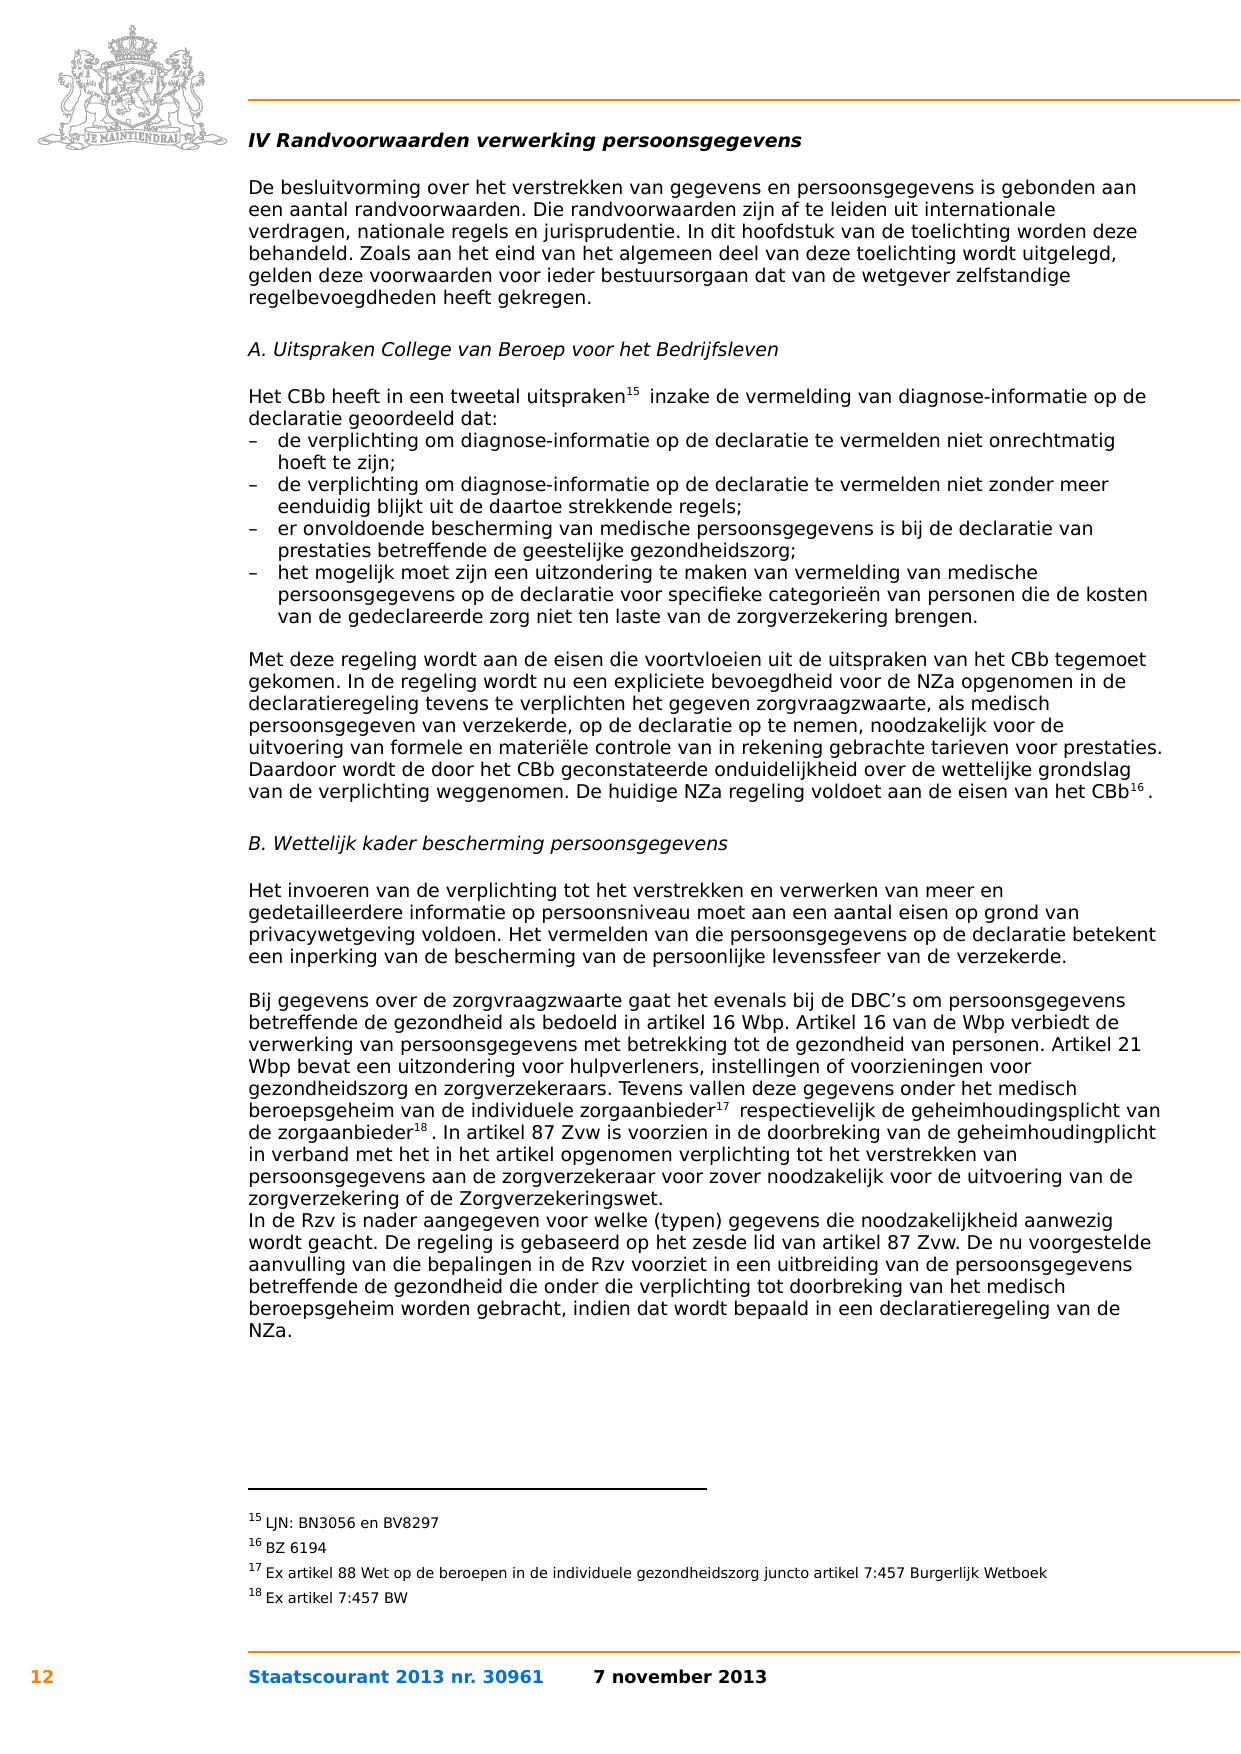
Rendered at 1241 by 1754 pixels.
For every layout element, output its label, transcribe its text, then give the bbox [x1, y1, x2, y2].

subtitle A. Uitspraken College van Beroep voor het Bedrijfsleven [248, 339, 1163, 361]
text – de verplichting om diagnose-informatie op de declaratie te vermelden niet zonder meer eenduidig blijkt uit de daartoe strekkende regels; [248, 474, 1163, 518]
text BZ 6194 [248, 1536, 1163, 1558]
text Bij gegevens over de zorgvraagzwaarte gaat het evenals bij de DBC’s om persoonsgegevens betreffende de gezondheid als bedoeld in artikel 16 Wbp. Artikel 16 van de Wbp verbiedt de verwerking van persoonsgegevens met betrekking tot de gezondheid van personen. Artikel 21 Wbp bevat een uitzondering voor hulpverleners, instellingen of voorzieningen voor gezondheidszorg en zorgverzekeraars. Tevens vallen deze gegevens onder het medisch beroepsgeheim van de individuele zorgaanbieder respectievelijk de geheimhoudingsplicht van de zorgaanbieder. In artikel 87 Zvw is voorzien in de doorbreking van de geheimhoudingplicht in verband met het in het artikel opgenomen verplichting tot het verstrekken van persoonsgegevens aan de zorgverzekeraar voor zover noodzakelijk voor de uitvoering van de zorgverzekering of de Zorgverzekeringswet. [248, 990, 1163, 1210]
text LJN: BN3056 en BV8297 [248, 1511, 1163, 1533]
text In de Rzv is nader aangegeven voor welke (typen) gegevens die noodzakelijkheid aanwezig wordt geacht. De regeling is gebaseerd op het zesde lid van artikel 87 Zvw. De nu voorgestelde aanvulling van die bepalingen in de Rzv voorziet in een uitbreiding van de persoonsgegevens betreffende de gezondheid die onder die verplichting tot doorbreking van het medisch beroepsgeheim worden gebracht, indien dat wordt bepaald in een declaratieregeling van de NZa. [248, 1210, 1163, 1342]
text Ex artikel 88 Wet op de beroepen in de individuele gezondheidszorg juncto artikel 7:457 Burgerlijk Wetboek [248, 1561, 1163, 1583]
text – de verplichting om diagnose-informatie op de declaratie te vermelden niet onrechtmatig hoeft te zijn; [248, 430, 1163, 474]
text Ex artikel 7:457 BW [248, 1586, 1163, 1608]
subtitle IV Randvoorwaarden verwerking persoonsgegevens [248, 130, 1163, 152]
text Het invoeren van de verplichting tot het verstrekken en verwerken van meer en gedetailleerdere informatie op persoonsniveau moet aan een aantal eisen op grond van privacywetgeving voldoen. Het vermelden van die persoonsgegevens op de declaratie betekent een inperking van de bescherming van de persoonlijke levenssfeer van de verzekerde. [248, 880, 1163, 968]
text – het mogelijk moet zijn een uitzondering te maken van vermelding van medische persoonsgegevens op de declaratie voor specifieke categorieën van personen die de kosten van de gedeclareerde zorg niet ten laste van de zorgverzekering brengen. [248, 562, 1163, 627]
text – er onvoldoende bescherming van medische persoonsgegevens is bij de declaratie van prestaties betreffende de geestelijke gezondheidszorg; [248, 518, 1163, 562]
subtitle B. Wettelijk kader bescherming persoonsgegevens [248, 833, 1163, 855]
text Met deze regeling wordt aan de eisen die voortvloeien uit de uitspraken van het CBb tegemoet gekomen. In de regeling wordt nu een expliciete bevoegdheid voor de NZa opgenomen in de declaratieregeling tevens te verplichten het gegeven zorgvraagzwaarte, als medisch persoonsgegeven van verzekerde, op de declaratie op te nemen, noodzakelijk voor de uitvoering van formele en materiële controle van in rekening gebrachte tarieven voor prestaties. Daardoor wordt de door het CBb geconstateerde onduidelijkheid over de wettelijke grondslag van de verplichting weggenomen. De huidige NZa regeling voldoet aan de eisen van het CBb. [248, 649, 1163, 803]
picture [38, 25, 227, 150]
text De besluitvorming over het verstrekken van gegevens en persoonsgegevens is gebonden aan een aantal randvoorwaarden. Die randvoorwaarden zijn af te leiden uit internationale verdragen, nationale regels en jurisprudentie. In dit hoofdstuk van de toelichting worden deze behandeld. Zoals aan het eind van het algemeen deel van deze toelichting wordt uitgelegd, gelden deze voorwaarden voor ieder bestuursorgaan dat van de wetgever zelfstandige regelbevoegdheden heeft gekregen. [248, 177, 1163, 309]
text Het CBb heeft in een tweetal uitspraken inzake de vermelding van diagnose-informatie op de declaratie geoordeeld dat: [248, 386, 1163, 430]
